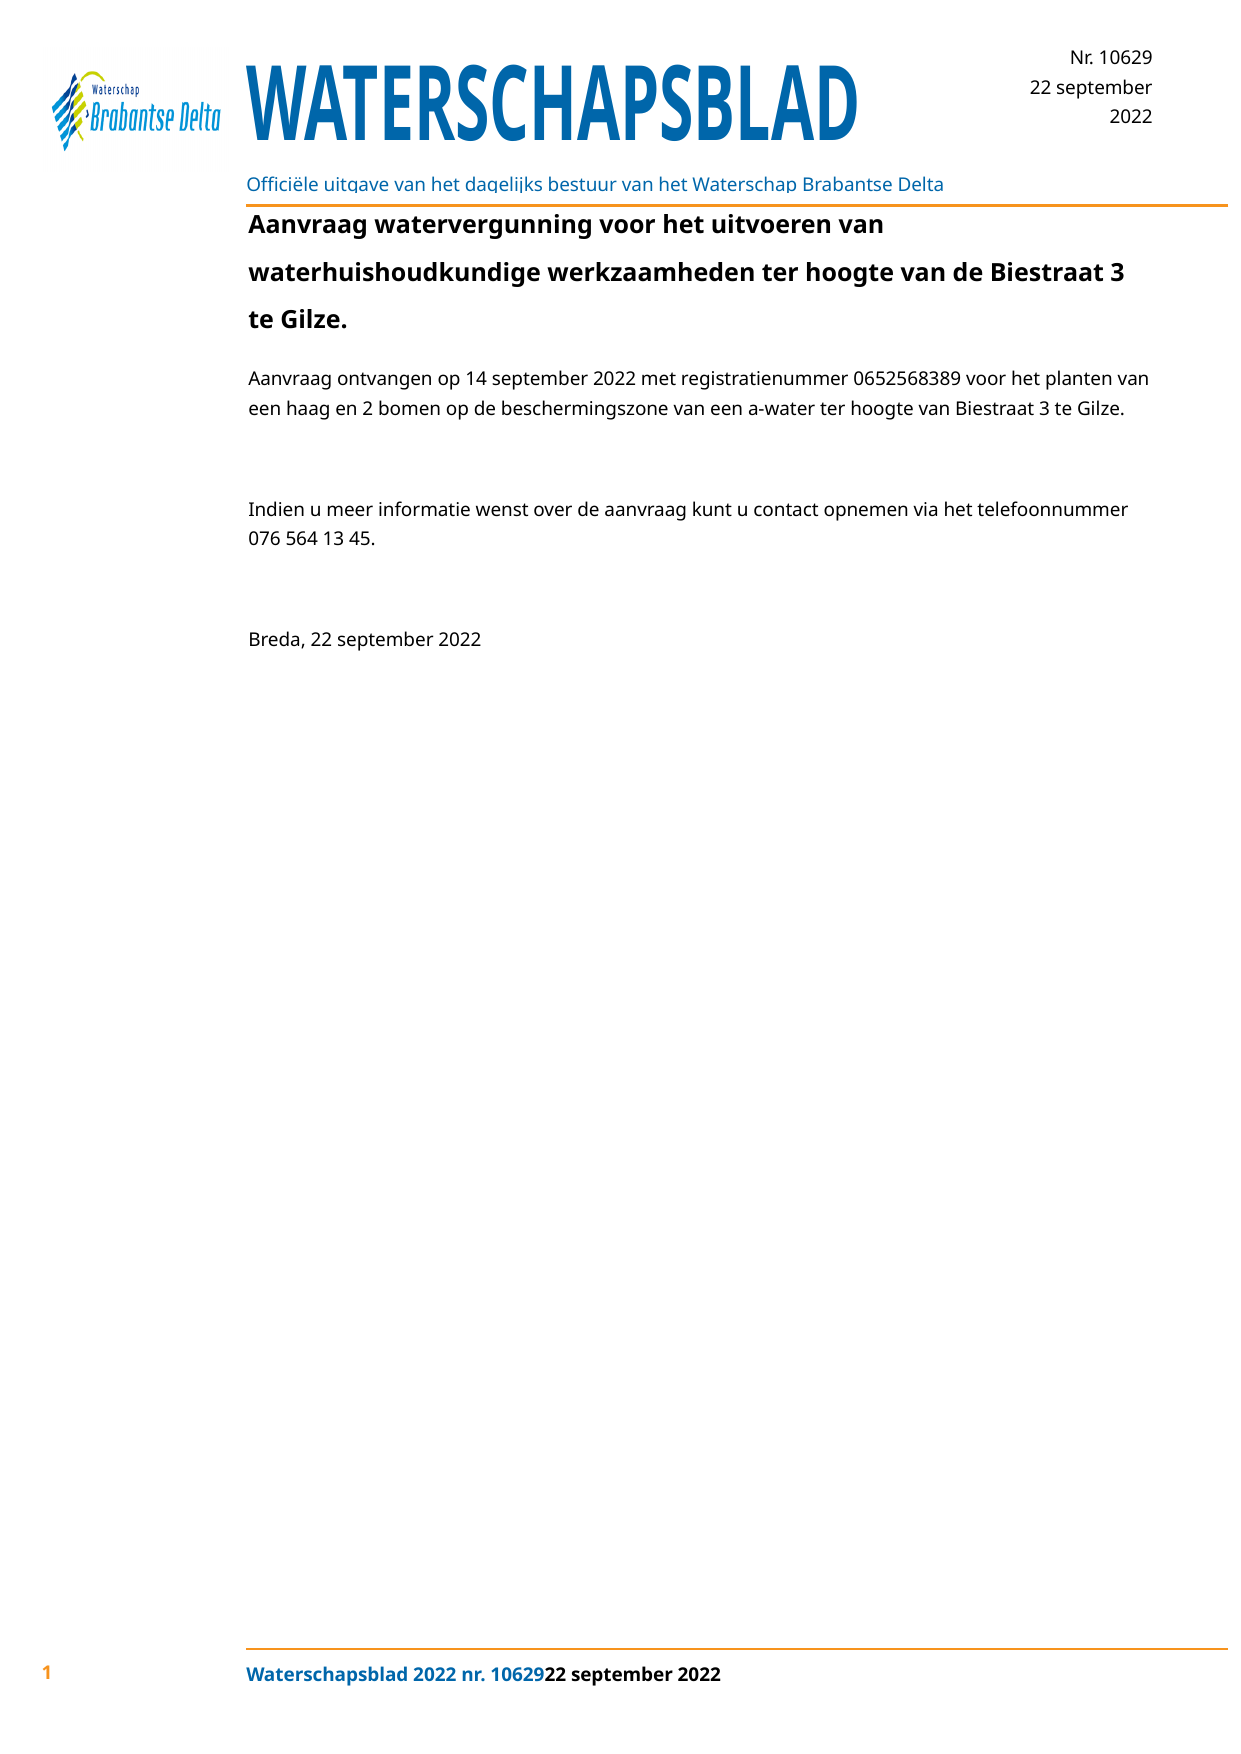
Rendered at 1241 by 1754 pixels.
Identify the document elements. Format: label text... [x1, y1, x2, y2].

text Aanvraag watervergunning voor het uitvoeren van waterhuishoudkundige werkzaamheden ter hoogte van de Biestraat 3 te Gilze. [248, 207, 1152, 336]
picture [41, 47, 231, 172]
text Breda, 22 september 2022 [248, 626, 1152, 652]
text Indien u meer informatie wenst over de aanvraag kunt u contact opnemen via het telefoonnummer 076 564 13 45. [248, 496, 1152, 551]
text Aanvraag ontvangen op 14 september 2022 met registratienummer 0652568389 voor het planten van een haag en 2 bomen op de beschermingszone van een a-water ter hoogte van Biestraat 3 te Gilze. [248, 366, 1152, 421]
